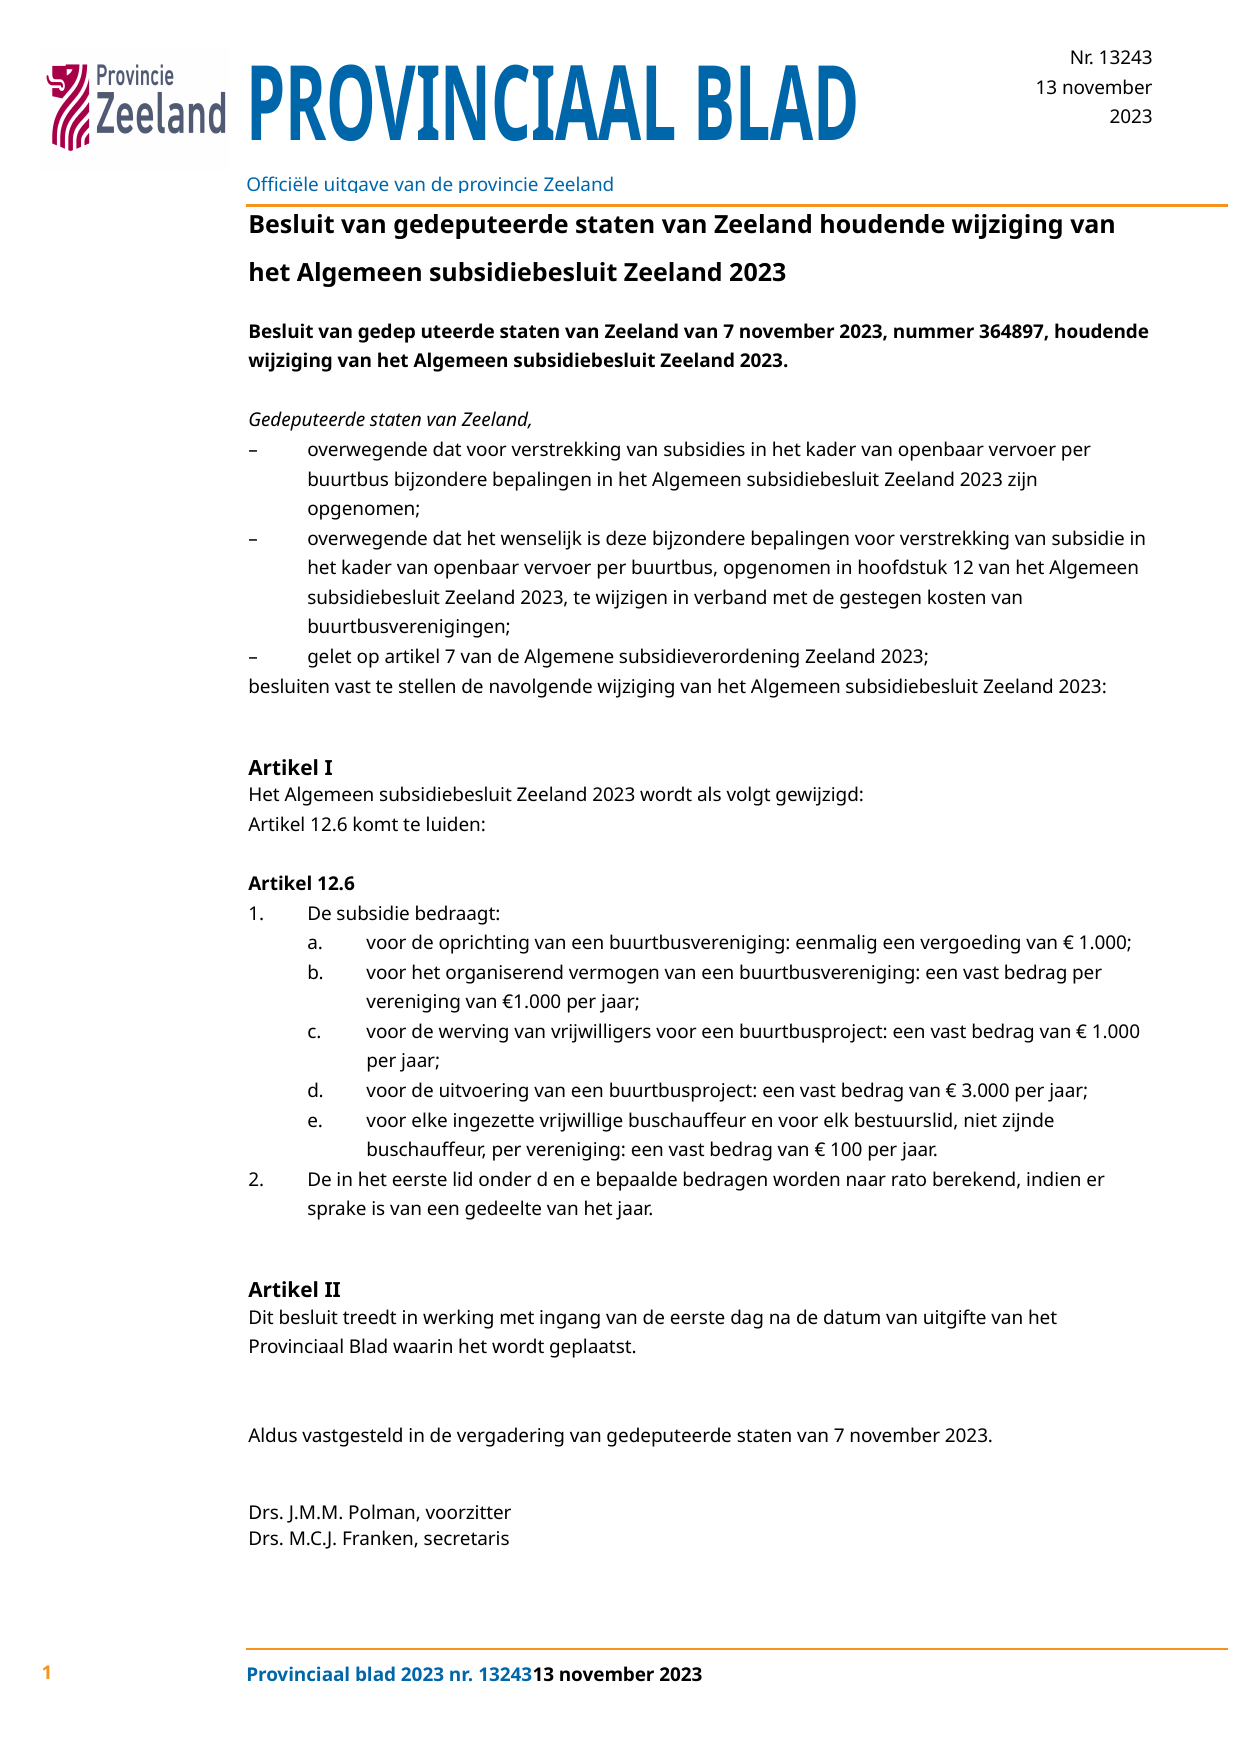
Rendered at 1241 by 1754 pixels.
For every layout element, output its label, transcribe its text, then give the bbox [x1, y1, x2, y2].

list overwegende dat het wenselijk is deze bijzondere bepalingen voor verstrekking van subsidie in het kader van openbaar vervoer per buurtbus, opgenomen in hoofdstuk 12 van het Algemeen subsidiebesluit Zeeland 2023, te wijzigen in verband met de gestegen kosten van buurtbusverenigingen; [248, 525, 1152, 639]
text Artikel 12.6 komt te luiden: [248, 811, 1152, 837]
text besluiten vast te stellen de navolgende wijziging van het Algemeen subsidiebesluit Zeeland 2023: [248, 673, 1152, 699]
text Gedeputeerde staten van Zeeland, [248, 407, 1152, 432]
text Drs. M.C.J. Franken, secretaris [248, 1525, 1152, 1551]
list voor de oprichting van een buurtbusvereniging: eenmalig een vergoeding van € 1.000; [307, 929, 1152, 955]
list overwegende dat voor verstrekking van subsidies in het kader van openbaar vervoer per buurtbus bijzondere bepalingen in het Algemeen subsidiebesluit Zeeland 2023 zijn opgenomen; [248, 436, 1152, 521]
text Artikel II [248, 1276, 1152, 1304]
text Dit besluit treedt in werking met ingang van de eerste dag na de datum van uitgifte van het Provinciaal Blad waarin het wordt geplaatst. [248, 1304, 1152, 1359]
text Het Algemeen subsidiebesluit Zeeland 2023 wordt als volgt gewijzigd: [248, 781, 1152, 807]
picture [41, 47, 231, 172]
text Artikel 12.6 [248, 870, 1152, 896]
list voor elke ingezette vrijwillige buschauffeur en voor elk bestuurslid, niet zijnde buschauffeur, per vereniging: een vast bedrag van € 100 per jaar. [307, 1107, 1152, 1162]
list voor het organiserend vermogen van een buurtbusvereniging: een vast bedrag per vereniging van €1.000 per jaar; [307, 959, 1152, 1014]
text Besluit van gedep uteerde staten van Zeeland van 7 november 2023, nummer 364897, houdende wijziging van het Algemeen subsidiebesluit Zeeland 2023. [248, 318, 1152, 373]
list voor de uitvoering van een buurtbusproject: een vast bedrag van € 3.000 per jaar; [307, 1077, 1152, 1103]
text Besluit van gedeputeerde staten van Zeeland houdende wijziging van het Algemeen subsidiebesluit Zeeland 2023 [248, 207, 1152, 288]
text Artikel I [248, 753, 1152, 781]
text Aldus vastgesteld in de vergadering van gedeputeerde staten van 7 november 2023. [248, 1422, 1152, 1448]
list gelet op artikel 7 van de Algemene subsidieverordening Zeeland 2023; [248, 643, 1152, 669]
list voor de werving van vrijwilligers voor een buurtbusproject: een vast bedrag van € 1.000 per jaar; [307, 1018, 1152, 1073]
text Drs. J.M.M. Polman, voorzitter [248, 1499, 1152, 1525]
list De subsidie bedraagt: [248, 900, 1152, 925]
list De in het eerste lid onder d en e bepaalde bedragen worden naar rato berekend, indien er sprake is van een gedeelte van het jaar. [248, 1166, 1152, 1221]
